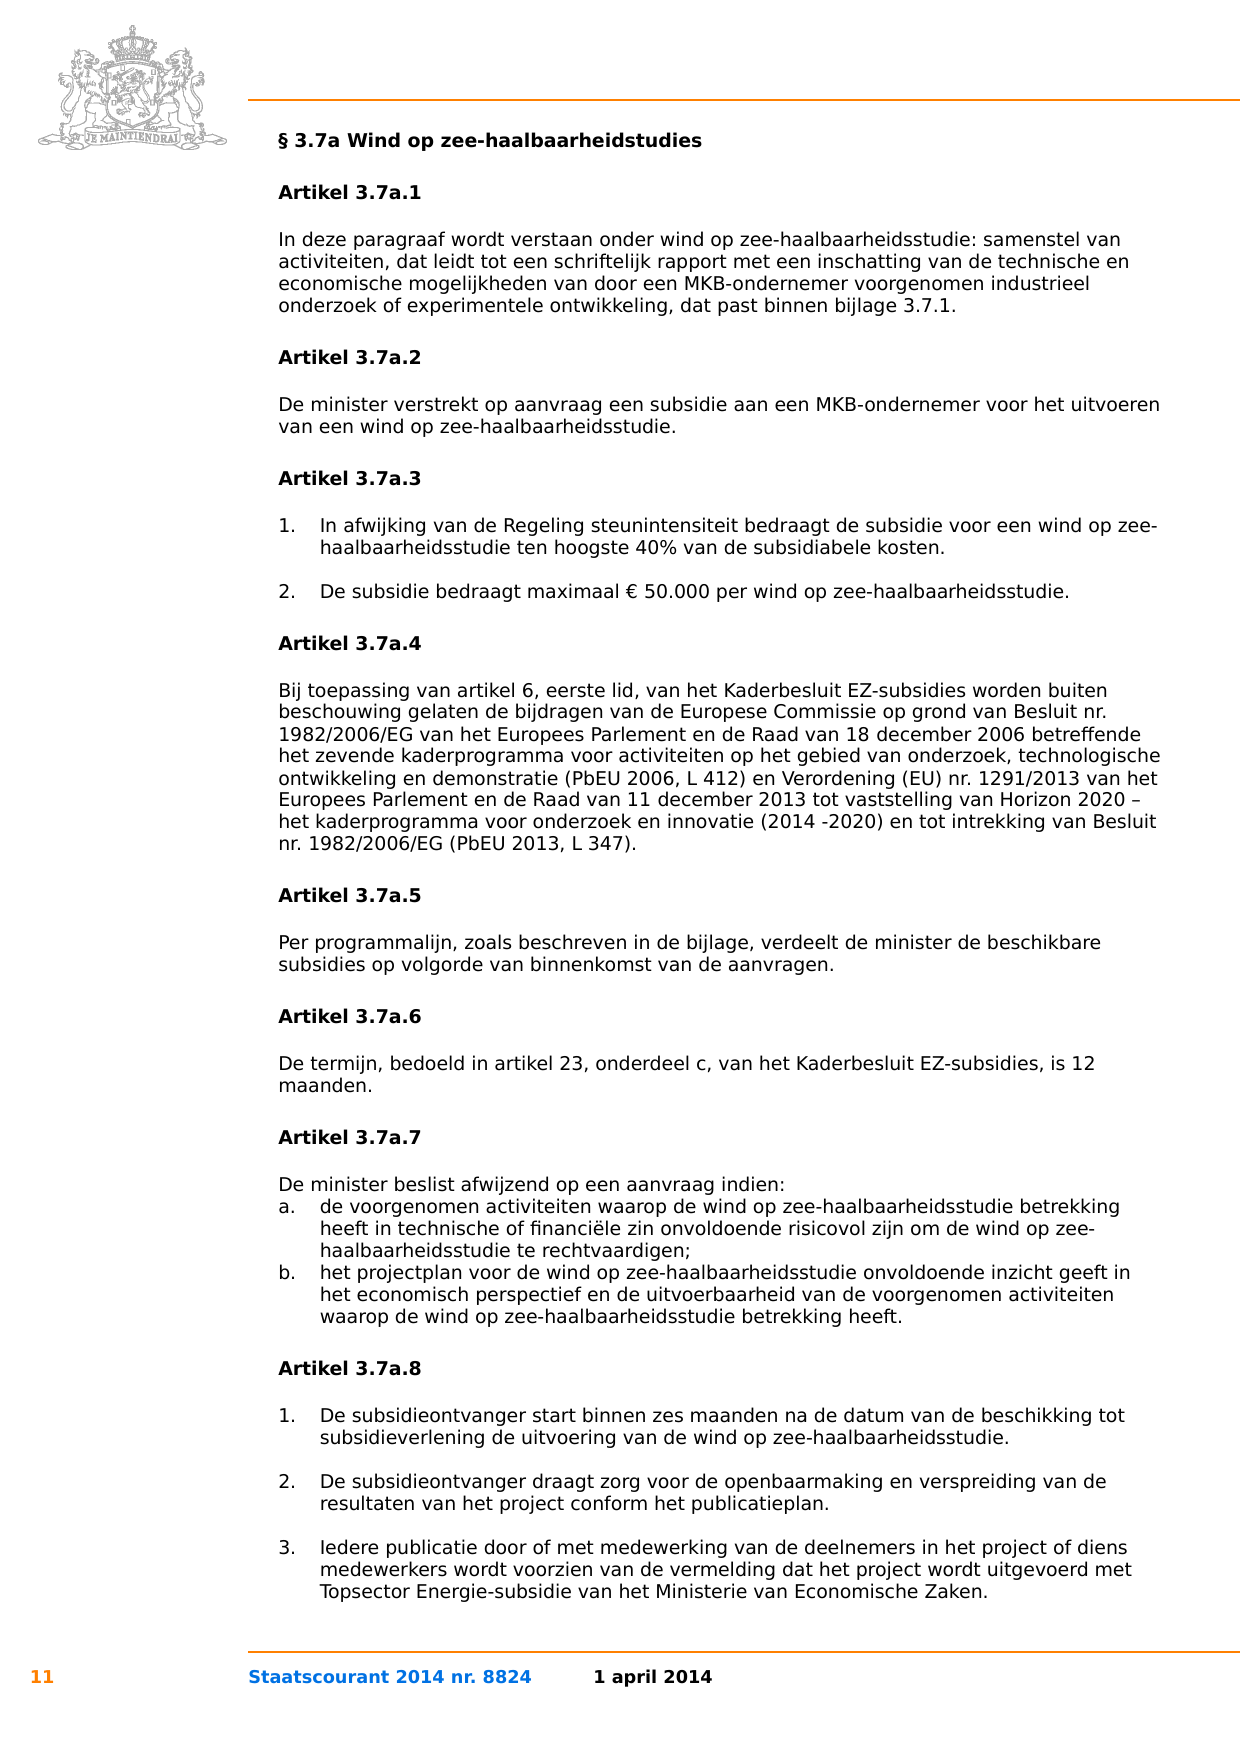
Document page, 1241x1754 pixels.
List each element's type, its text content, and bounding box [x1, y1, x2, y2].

text 3. Iedere publicatie door of met medewerking van de deelnemers in het project of diens medewerkers wordt voorzien van de vermelding dat het project wordt uitgevoerd met Topsector Energie-subsidie van het Ministerie van Economische Zaken. [278, 1537, 1163, 1603]
text In deze paragraaf wordt verstaan onder wind op zee-haalbaarheidsstudie: samenstel van activiteiten, dat leidt tot een schriftelijk rapport met een inschatting van de technische en economische mogelijkheden van door een MKB-ondernemer voorgenomen industrieel onderzoek of experimentele ontwikkeling, dat past binnen bijlage 3.7.1. [278, 229, 1163, 317]
text a. de voorgenomen activiteiten waarop de wind op zee-haalbaarheidsstudie betrekking heeft in technische of financiële zin onvoldoende risicovol zijn om de wind op zee-haalbaarheidsstudie te rechtvaardigen; [278, 1196, 1163, 1262]
text Per programmalijn, zoals beschreven in de bijlage, verdeelt de minister de beschikbare subsidies op volgorde van binnenkomst van de aanvragen. [278, 932, 1163, 976]
subtitle Artikel 3.7a.3 [278, 468, 1163, 490]
subtitle Artikel 3.7a.4 [278, 632, 1163, 654]
text De termijn, bedoeld in artikel 23, onderdeel c, van het Kaderbesluit EZ-subsidies, is 12 maanden. [278, 1053, 1163, 1097]
subtitle Artikel 3.7a.1 [278, 182, 1163, 204]
text De minister beslist afwijzend op een aanvraag indien: [278, 1174, 1163, 1196]
text 1. De subsidieontvanger start binnen zes maanden na de datum van de beschikking tot subsidieverlening de uitvoering van de wind op zee-haalbaarheidsstudie. [278, 1405, 1163, 1449]
subtitle § 3.7a Wind op zee-haalbaarheidstudies [278, 130, 1163, 152]
text De minister verstrekt op aanvraag een subsidie aan een MKB-ondernemer voor het uitvoeren van een wind op zee-haalbaarheidsstudie. [278, 394, 1163, 438]
subtitle Artikel 3.7a.6 [278, 1006, 1163, 1028]
subtitle Artikel 3.7a.2 [278, 347, 1163, 369]
subtitle Artikel 3.7a.7 [278, 1127, 1163, 1149]
text 2. De subsidie bedraagt maximaal € 50.000 per wind op zee-haalbaarheidsstudie. [278, 581, 1163, 602]
text Bij toepassing van artikel 6, eerste lid, van het Kaderbesluit EZ-subsidies worden buiten beschouwing gelaten de bijdragen van de Europese Commissie op grond van Besluit nr. 1982/2006/EG van het Europees Parlement en de Raad van 18 december 2006 betreffende het zevende kaderprogramma voor activiteiten op het gebied van onderzoek, technologische ontwikkeling en demonstratie (PbEU 2006, L 412) en Verordening (EU) nr. 1291/2013 van het Europees Parlement en de Raad van 11 december 2013 tot vaststelling van Horizon 2020 – het kaderprogramma voor onderzoek en innovatie (2014 -2020) en tot intrekking van Besluit nr. 1982/2006/EG (PbEU 2013, L 347). [278, 679, 1163, 855]
picture [38, 25, 227, 150]
subtitle Artikel 3.7a.8 [278, 1358, 1163, 1380]
text 2. De subsidieontvanger draagt zorg voor de openbaarmaking en verspreiding van de resultaten van het project conform het publicatieplan. [278, 1471, 1163, 1515]
text 1. In afwijking van de Regeling steunintensiteit bedraagt de subsidie voor een wind op zee-haalbaarheidsstudie ten hoogste 40% van de subsidiabele kosten. [278, 515, 1163, 559]
subtitle Artikel 3.7a.5 [278, 885, 1163, 907]
text b. het projectplan voor de wind op zee-haalbaarheidsstudie onvoldoende inzicht geeft in het economisch perspectief en de uitvoerbaarheid van de voorgenomen activiteiten waarop de wind op zee-haalbaarheidsstudie betrekking heeft. [278, 1262, 1163, 1328]
